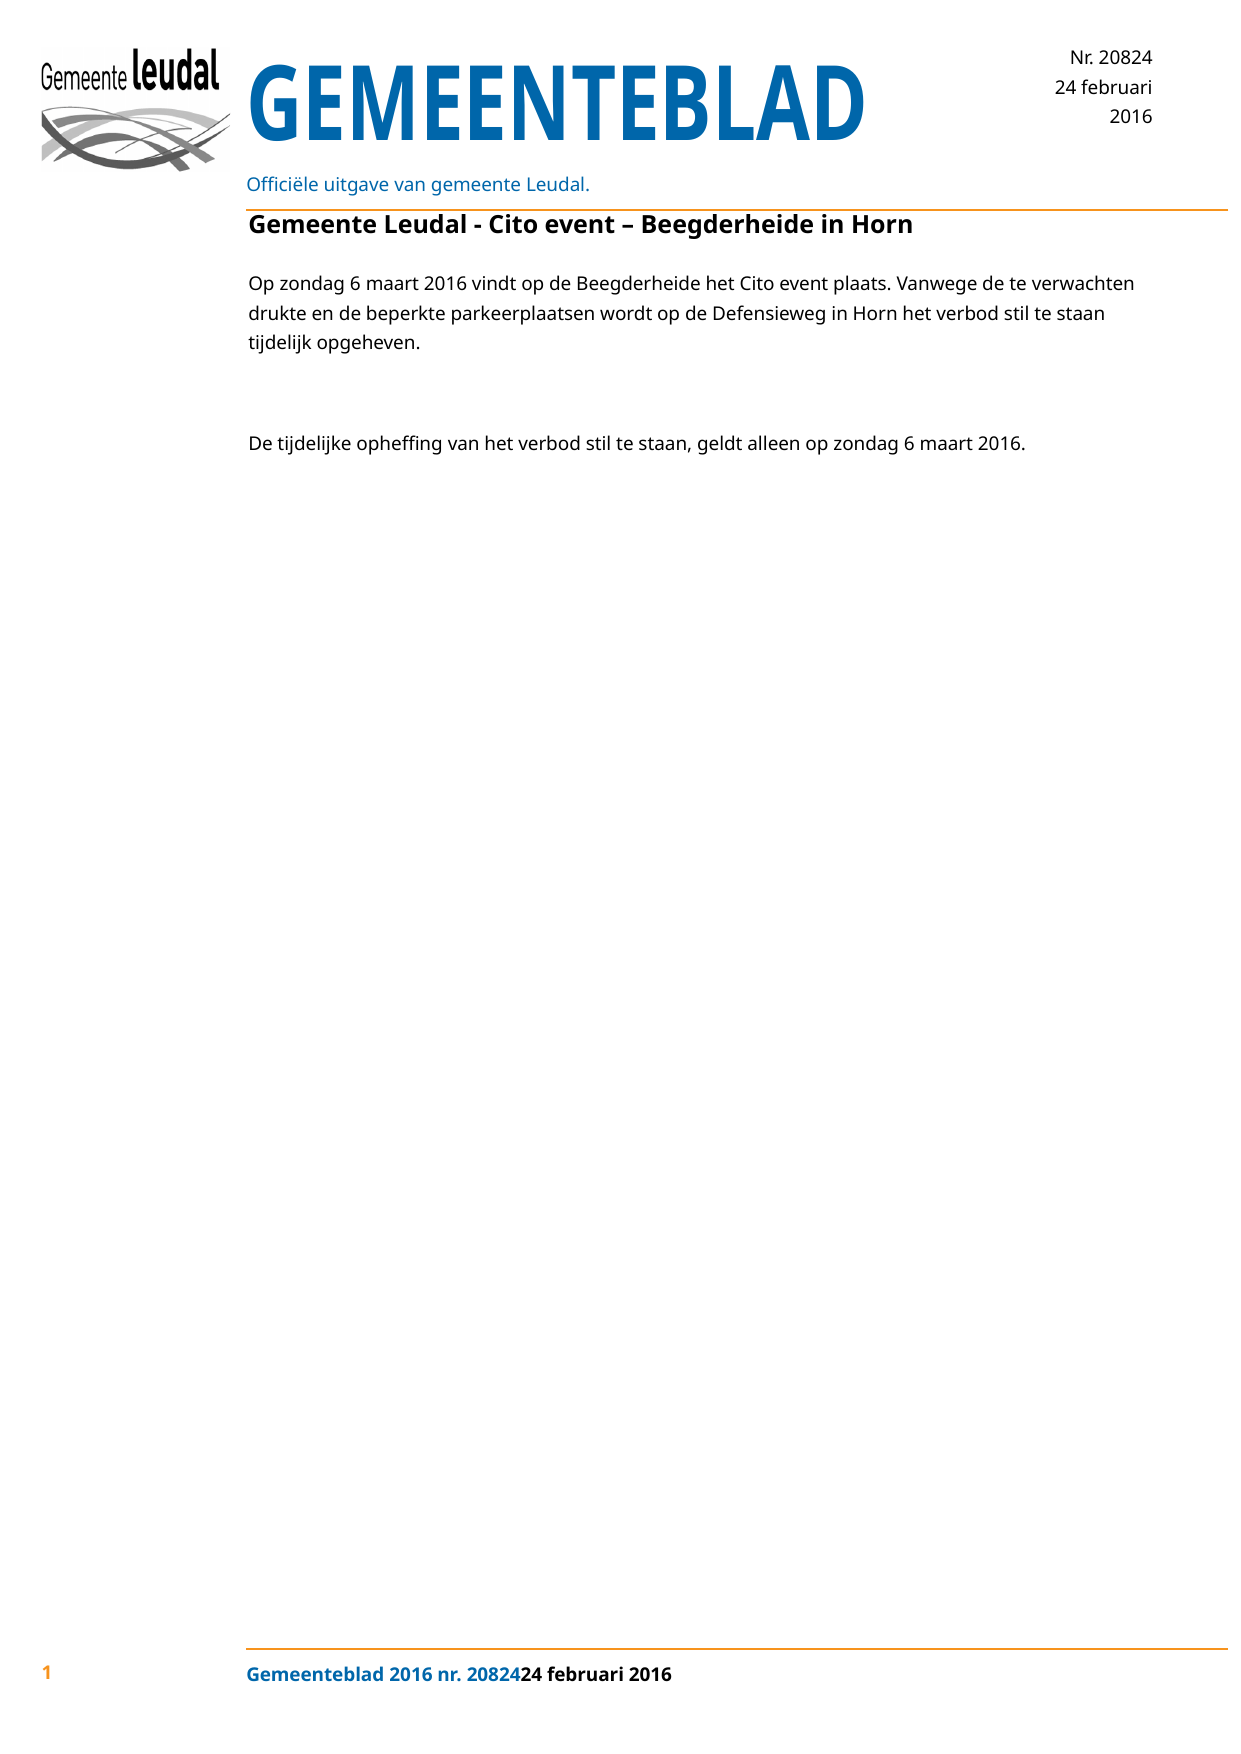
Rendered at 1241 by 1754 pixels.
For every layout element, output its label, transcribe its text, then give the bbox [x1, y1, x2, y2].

text Op zondag 6 maart 2016 vindt op de Beegderheide het Cito event plaats. Vanwege de te verwachten drukte en de beperkte parkeerplaatsen wordt op de Defensieweg in Horn het verbod stil te staan tijdelijk opgeheven. [248, 270, 1152, 355]
text Gemeente Leudal - Cito event – Beegderheide in Horn [248, 211, 1152, 241]
picture [41, 47, 231, 172]
text De tijdelijke opheffing van het verbod stil te staan, geldt alleen op zondag 6 maart 2016. [248, 430, 1152, 456]
